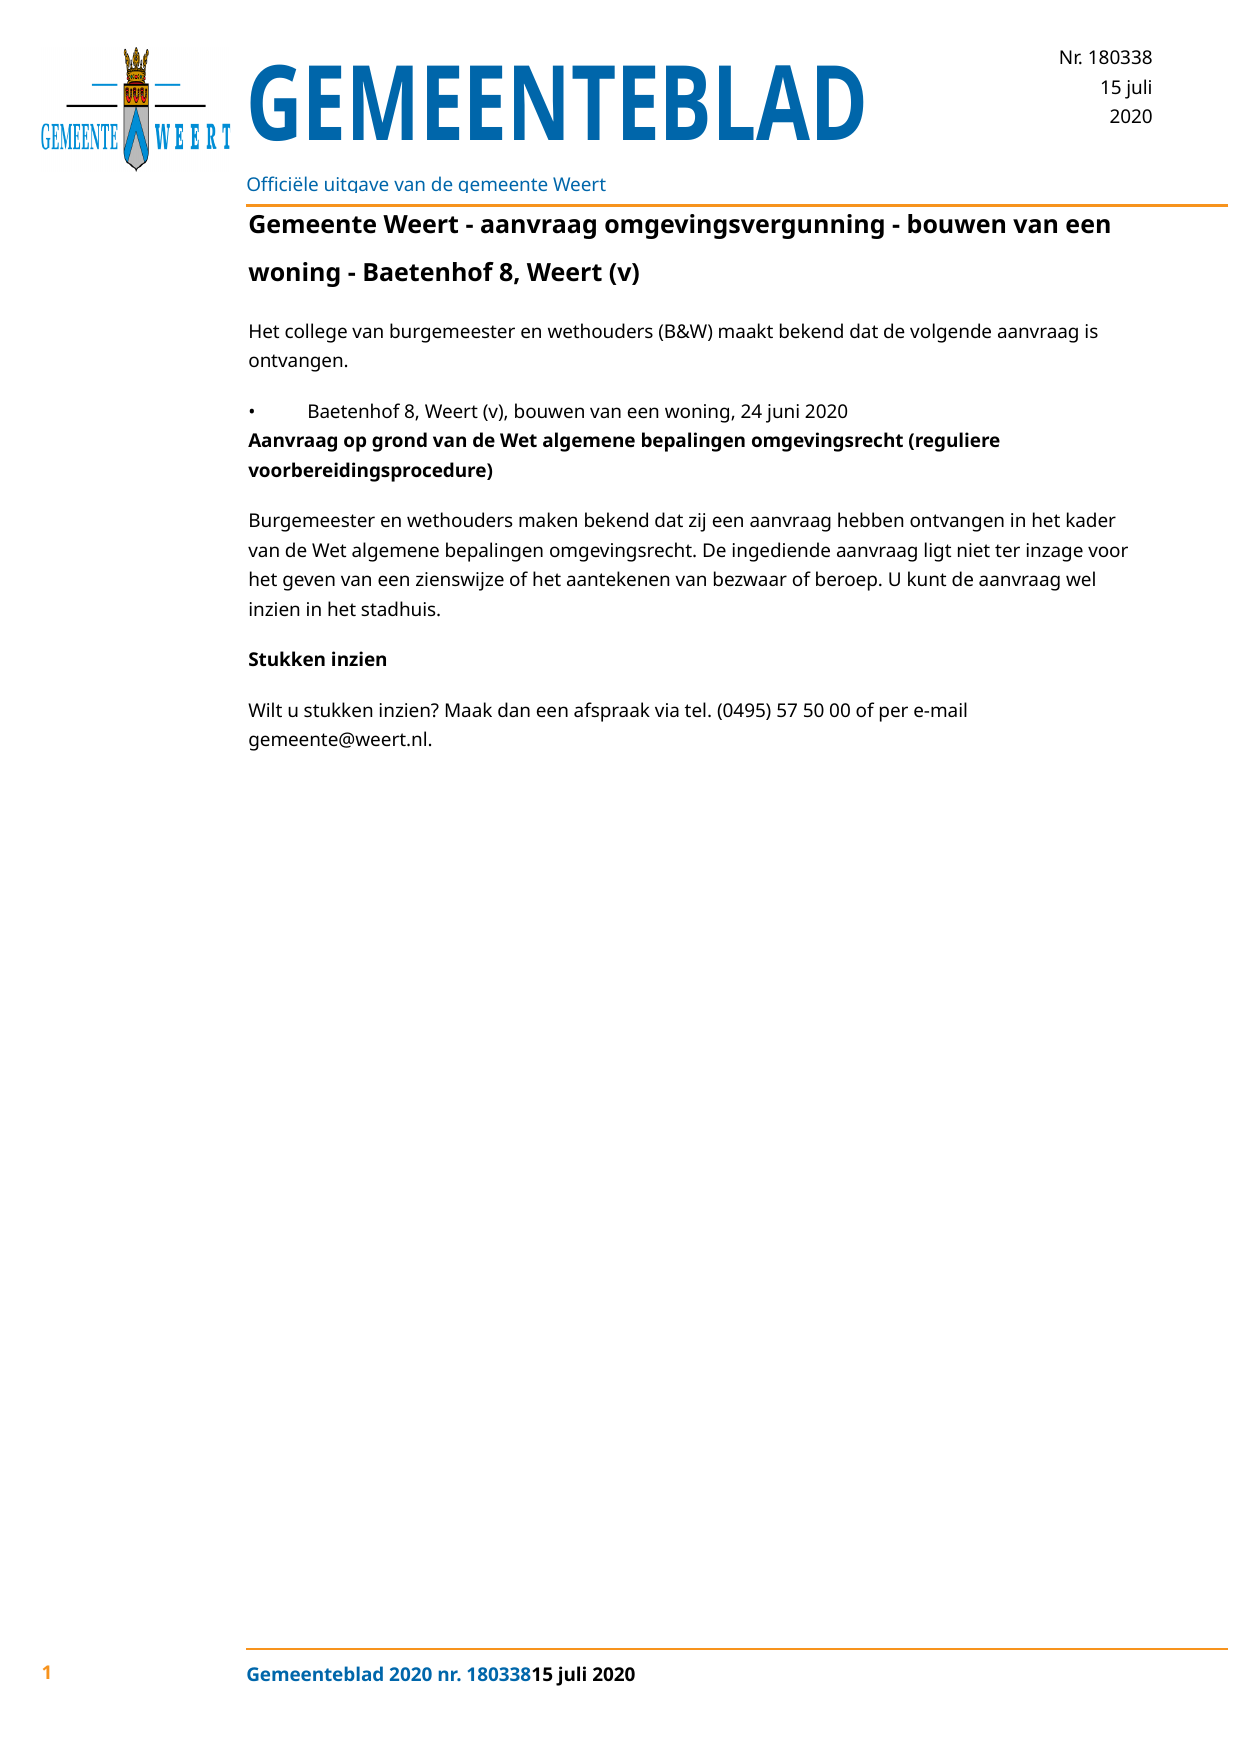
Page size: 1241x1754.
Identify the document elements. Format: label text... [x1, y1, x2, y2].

text Wilt u stukken inzien? Maak dan een afspraak via tel. (0495) 57 50 00 of per e-mail gemeente@weert.nl. [248, 697, 1152, 752]
text Aanvraag op grond van de Wet algemene bepalingen omgevingsrecht (reguliere voorbereidingsprocedure) [248, 427, 1152, 483]
text Het college van burgemeester en wethouders (B&W) maakt bekend dat de volgende aanvraag is ontvangen. [248, 318, 1152, 373]
list Baetenhof 8, Weert (v), bouwen van een woning, 24 juni 2020 [248, 398, 1152, 424]
text Burgemeester en wethouders maken bekend dat zij een aanvraag hebben ontvangen in het kader van de Wet algemene bepalingen omgevingsrecht. De ingediende aanvraag ligt niet ter inzage voor het geven van een zienswijze of het aantekenen van bezwaar of beroep. U kunt de aanvraag wel inzien in het stadhuis. [248, 507, 1152, 622]
picture [41, 47, 231, 172]
text Stukken inzien [248, 647, 1152, 672]
text Gemeente Weert - aanvraag omgevingsvergunning - bouwen van een woning - Baetenhof 8, Weert (v) [248, 207, 1152, 288]
